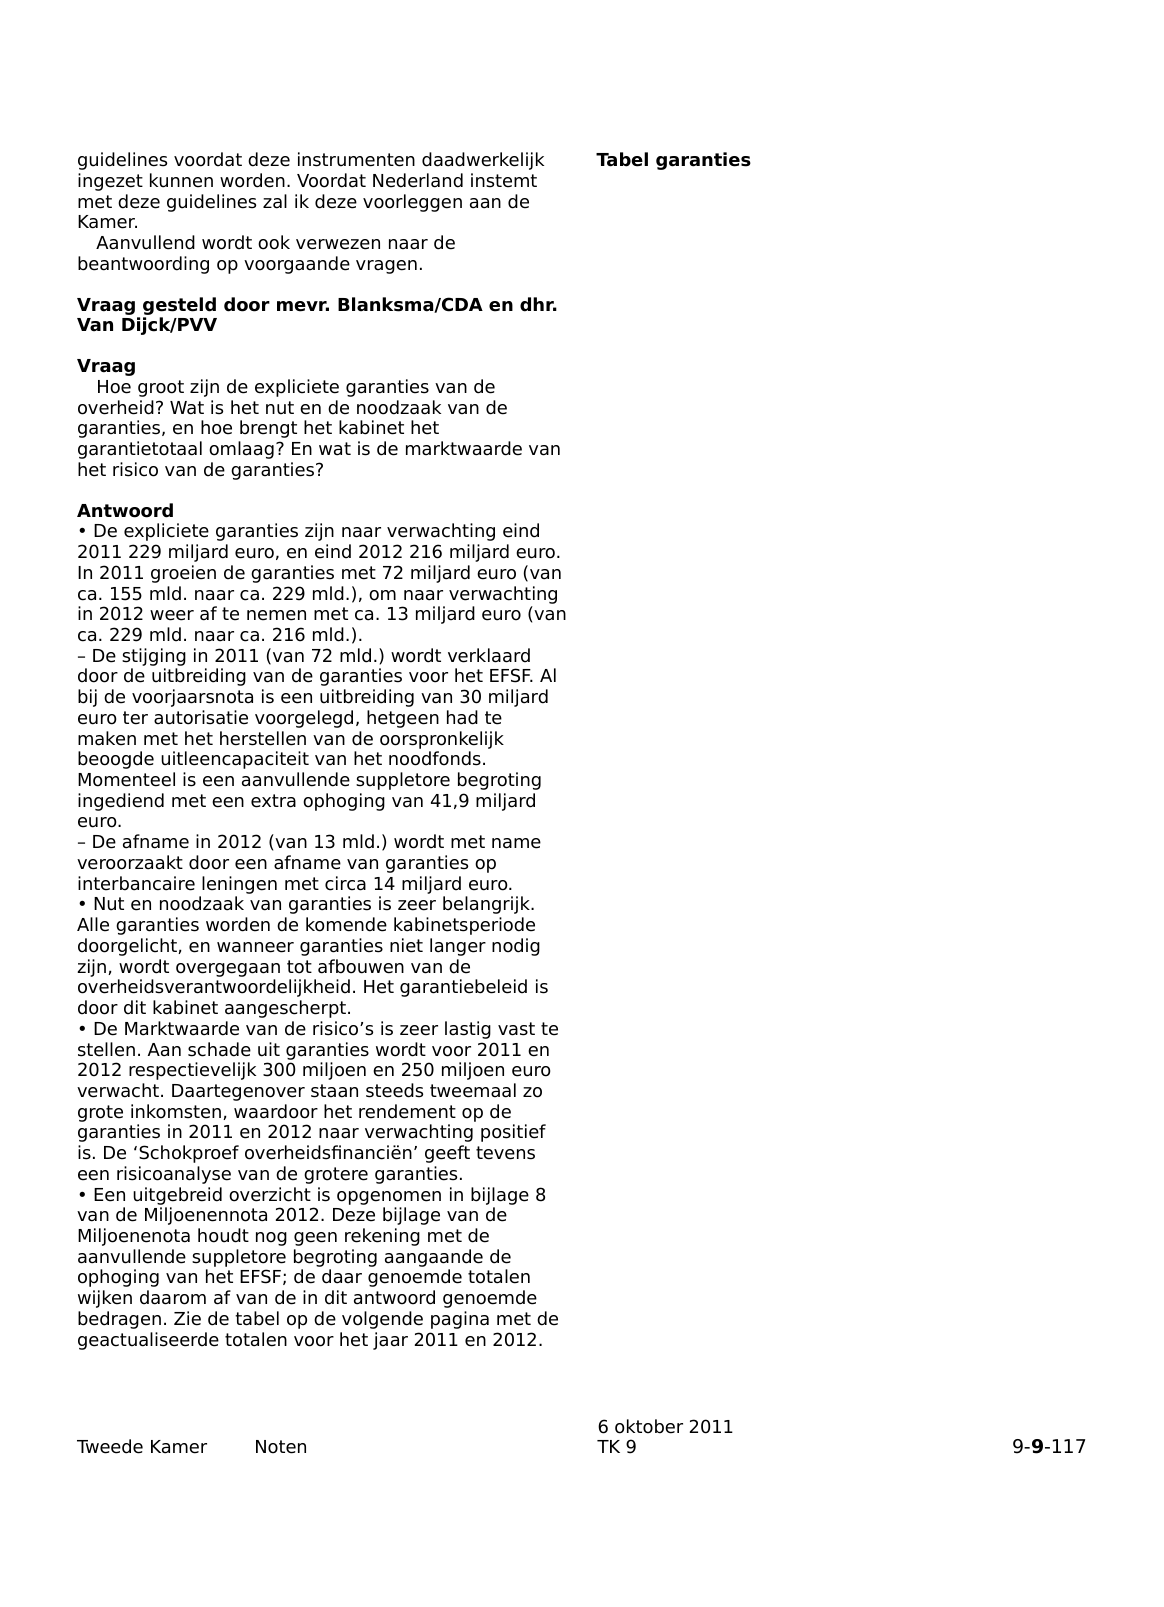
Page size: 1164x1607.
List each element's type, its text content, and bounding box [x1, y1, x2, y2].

text Vraag [77, 356, 567, 377]
text Aanvullend wordt ook verwezen naar de beantwoording op voorgaande vragen. [77, 233, 567, 274]
text Tabel garanties [596, 150, 1087, 171]
text Hoe groot zijn de expliciete garanties van de overheid? Wat is het nut en de noodzaak van de garanties, en hoe brengt het kabinet het garantietotaal omlaag? En wat is de marktwaarde van het risico van de garanties? [77, 377, 567, 480]
text • Een uitgebreid overzicht is opgenomen in bijlage 8 van de Miljoenennota 2012. Deze bijlage van de Miljoenenota houdt nog geen rekening met de aanvullende suppletore begroting aangaande de ophoging van het EFSF; de daar genoemde totalen wijken daarom af van de in dit antwoord genoemde bedragen. Zie de tabel op de volgende pagina met de geactualiseerde totalen voor het jaar 2011 en 2012. [77, 1184, 567, 1350]
text • De Marktwaarde van de risico’s is zeer lastig vast te stellen. Aan schade uit garanties wordt voor 2011 en 2012 respectievelijk 300 miljoen en 250 miljoen euro verwacht. Daartegenover staan steeds tweemaal zo grote inkomsten, waardoor het rendement op de garanties in 2011 en 2012 naar verwachting positief is. De ‘Schokproef overheidsfinanciën’ geeft tevens een risicoanalyse van de grotere garanties. [77, 1019, 567, 1184]
text Antwoord [77, 500, 567, 521]
text guidelines voordat deze instrumenten daadwerkelijk ingezet kunnen worden. Voordat Nederland instemt met deze guidelines zal ik deze voorleggen aan de Kamer. [77, 150, 567, 233]
text – De afname in 2012 (van 13 mld.) wordt met name veroorzaakt door een afname van garanties op interbancaire leningen met circa 14 miljard euro. [77, 832, 567, 894]
text • Nut en noodzaak van garanties is zeer belangrijk. Alle garanties worden de komende kabinetsperiode doorgelicht, en wanneer garanties niet langer nodig zijn, wordt overgegaan tot afbouwen van de overheidsverantwoordelijkheid. Het garantiebeleid is door dit kabinet aangescherpt. [77, 894, 567, 1019]
text • De expliciete garanties zijn naar verwachting eind 2011 229 miljard euro, en eind 2012 216 miljard euro. In 2011 groeien de garanties met 72 miljard euro (van ca. 155 mld. naar ca. 229 mld.), om naar verwachting in 2012 weer af te nemen met ca. 13 miljard euro (van ca. 229 mld. naar ca. 216 mld.). [77, 521, 567, 646]
text – De stijging in 2011 (van 72 mld.) wordt verklaard door de uitbreiding van de garanties voor het EFSF. Al bij de voorjaarsnota is een uitbreiding van 30 miljard euro ter autorisatie voorgelegd, hetgeen had te maken met het herstellen van de oorspronkelijk beoogde uitleencapaciteit van het noodfonds. Momenteel is een aanvullende suppletore begroting ingediend met een extra ophoging van 41,9 miljard euro. [77, 646, 567, 832]
text Vraag gesteld door mevr. Blanksma/CDA en dhr. Van Dijck/PVV [77, 294, 567, 336]
